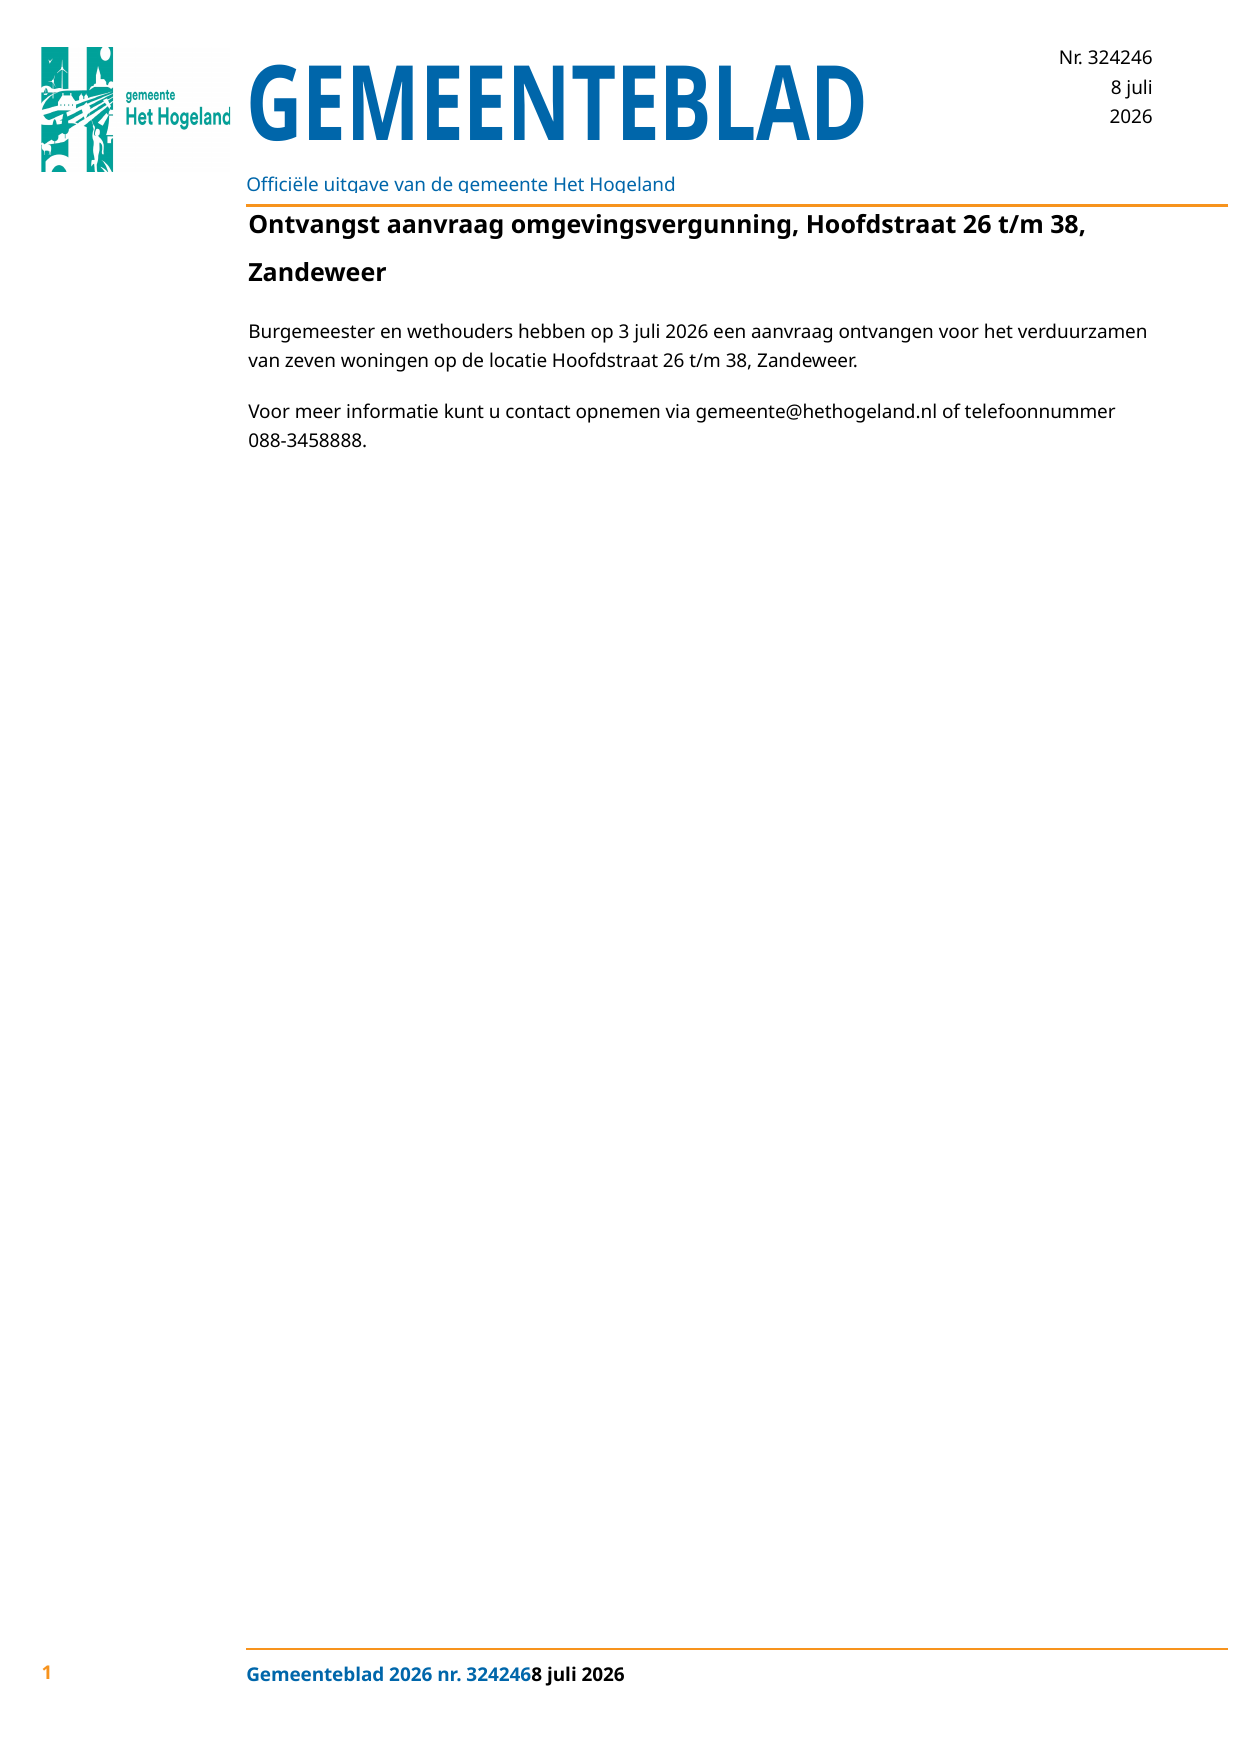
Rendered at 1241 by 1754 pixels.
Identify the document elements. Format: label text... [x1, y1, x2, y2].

picture [41, 47, 231, 172]
text Ontvangst aanvraag omgevingsvergunning, Hoofdstraat 26 t/m 38, Zandeweer [248, 207, 1152, 288]
text Burgemeester en wethouders hebben op 3 juli 2026 een aanvraag ontvangen voor het verduurzamen van zeven woningen op de locatie Hoofdstraat 26 t/m 38, Zandeweer. [248, 318, 1152, 373]
text Voor meer informatie kunt u contact opnemen via gemeente@hethogeland.nl of telefoonnummer 088-3458888. [248, 398, 1152, 453]
